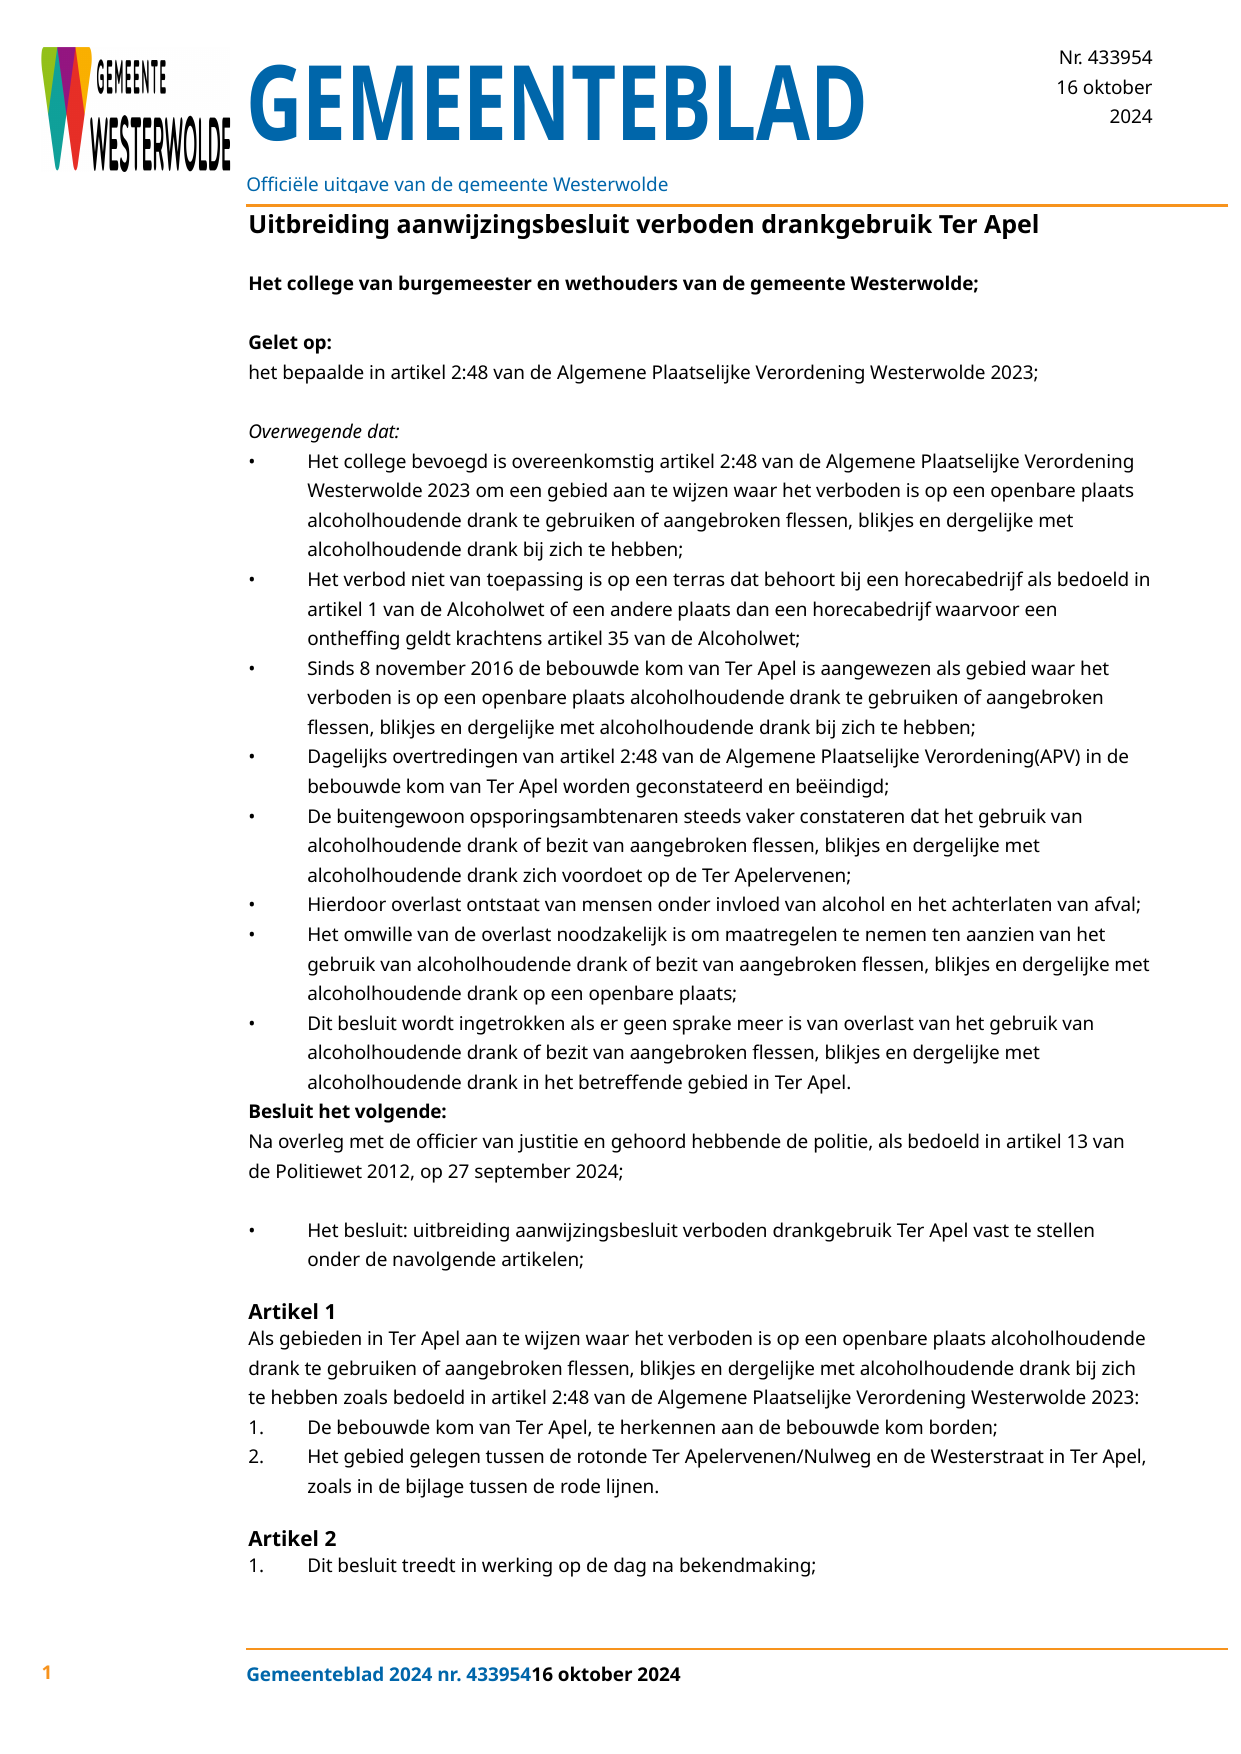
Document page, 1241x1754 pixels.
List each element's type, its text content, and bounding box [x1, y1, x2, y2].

list Dit besluit treedt in werking op de dag na bekendmaking; [248, 1552, 1152, 1578]
text Besluit het volgende: [248, 1099, 1152, 1124]
text Artikel 1 [248, 1297, 1152, 1325]
text Artikel 2 [248, 1524, 1152, 1552]
text het bepaalde in artikel 2:48 van de Algemene Plaatselijke Verordening Westerwolde 2023; [248, 359, 1152, 385]
text Als gebieden in Ter Apel aan te wijzen waar het verboden is op een openbare plaats alcoholhoudende drank te gebruiken of aangebroken flessen, blikjes en dergelijke met alcoholhoudende drank bij zich te hebben zoals bedoeld in artikel 2:48 van de Algemene Plaatselijke Verordening Westerwolde 2023: [248, 1325, 1152, 1410]
list Sinds 8 november 2016 de bebouwde kom van Ter Apel is aangewezen als gebied waar het verboden is op een openbare plaats alcoholhoudende drank te gebruiken of aangebroken flessen, blikjes en dergelijke met alcoholhoudende drank bij zich te hebben; [248, 655, 1152, 740]
text Overwegende dat: [248, 418, 1152, 444]
list De buitengewoon opsporingsambtenaren steeds vaker constateren dat het gebruik van alcoholhoudende drank of bezit van aangebroken flessen, blikjes en dergelijke met alcoholhoudende drank zich voordoet op de Ter Apelervenen; [248, 803, 1152, 888]
text Gelet op: [248, 329, 1152, 355]
text Uitbreiding aanwijzingsbesluit verboden drankgebruik Ter Apel [248, 207, 1152, 241]
list Het verbod niet van toepassing is op een terras dat behoort bij een horecabedrijf als bedoeld in artikel 1 van de Alcoholwet of een andere plaats dan een horecabedrijf waarvoor een ontheffing geldt krachtens artikel 35 van de Alcoholwet; [248, 566, 1152, 651]
list Dagelijks overtredingen van artikel 2:48 van de Algemene Plaatselijke Verordening(APV) in de bebouwde kom van Ter Apel worden geconstateerd en beëindigd; [248, 744, 1152, 799]
list Het omwille van de overlast noodzakelijk is om maatregelen te nemen ten aanzien van het gebruik van alcoholhoudende drank of bezit van aangebroken flessen, blikjes en dergelijke met alcoholhoudende drank op een openbare plaats; [248, 921, 1152, 1006]
text Na overleg met de officier van justitie en gehoord hebbende de politie, als bedoeld in artikel 13 van de Politiewet 2012, op 27 september 2024; [248, 1128, 1152, 1183]
picture [41, 47, 231, 172]
list Hierdoor overlast ontstaat van mensen onder invloed van alcohol en het achterlaten van afval; [248, 892, 1152, 917]
list De bebouwde kom van Ter Apel, te herkennen aan de bebouwde kom borden; [248, 1414, 1152, 1440]
list Het besluit: uitbreiding aanwijzingsbesluit verboden drankgebruik Ter Apel vast te stellen onder de navolgende artikelen; [248, 1217, 1152, 1272]
list Het gebied gelegen tussen de rotonde Ter Apelervenen/Nulweg en de Westerstraat in Ter Apel, zoals in de bijlage tussen de rode lijnen. [248, 1444, 1152, 1499]
text Het college van burgemeester en wethouders van de gemeente Westerwolde; [248, 270, 1152, 296]
list Dit besluit wordt ingetrokken als er geen sprake meer is van overlast van het gebruik van alcoholhoudende drank of bezit van aangebroken flessen, blikjes en dergelijke met alcoholhoudende drank in het betreffende gebied in Ter Apel. [248, 1010, 1152, 1095]
list Het college bevoegd is overeenkomstig artikel 2:48 van de Algemene Plaatselijke Verordening Westerwolde 2023 om een gebied aan te wijzen waar het verboden is op een openbare plaats alcoholhoudende drank te gebruiken of aangebroken flessen, blikjes en dergelijke met alcoholhoudende drank bij zich te hebben; [248, 448, 1152, 562]
